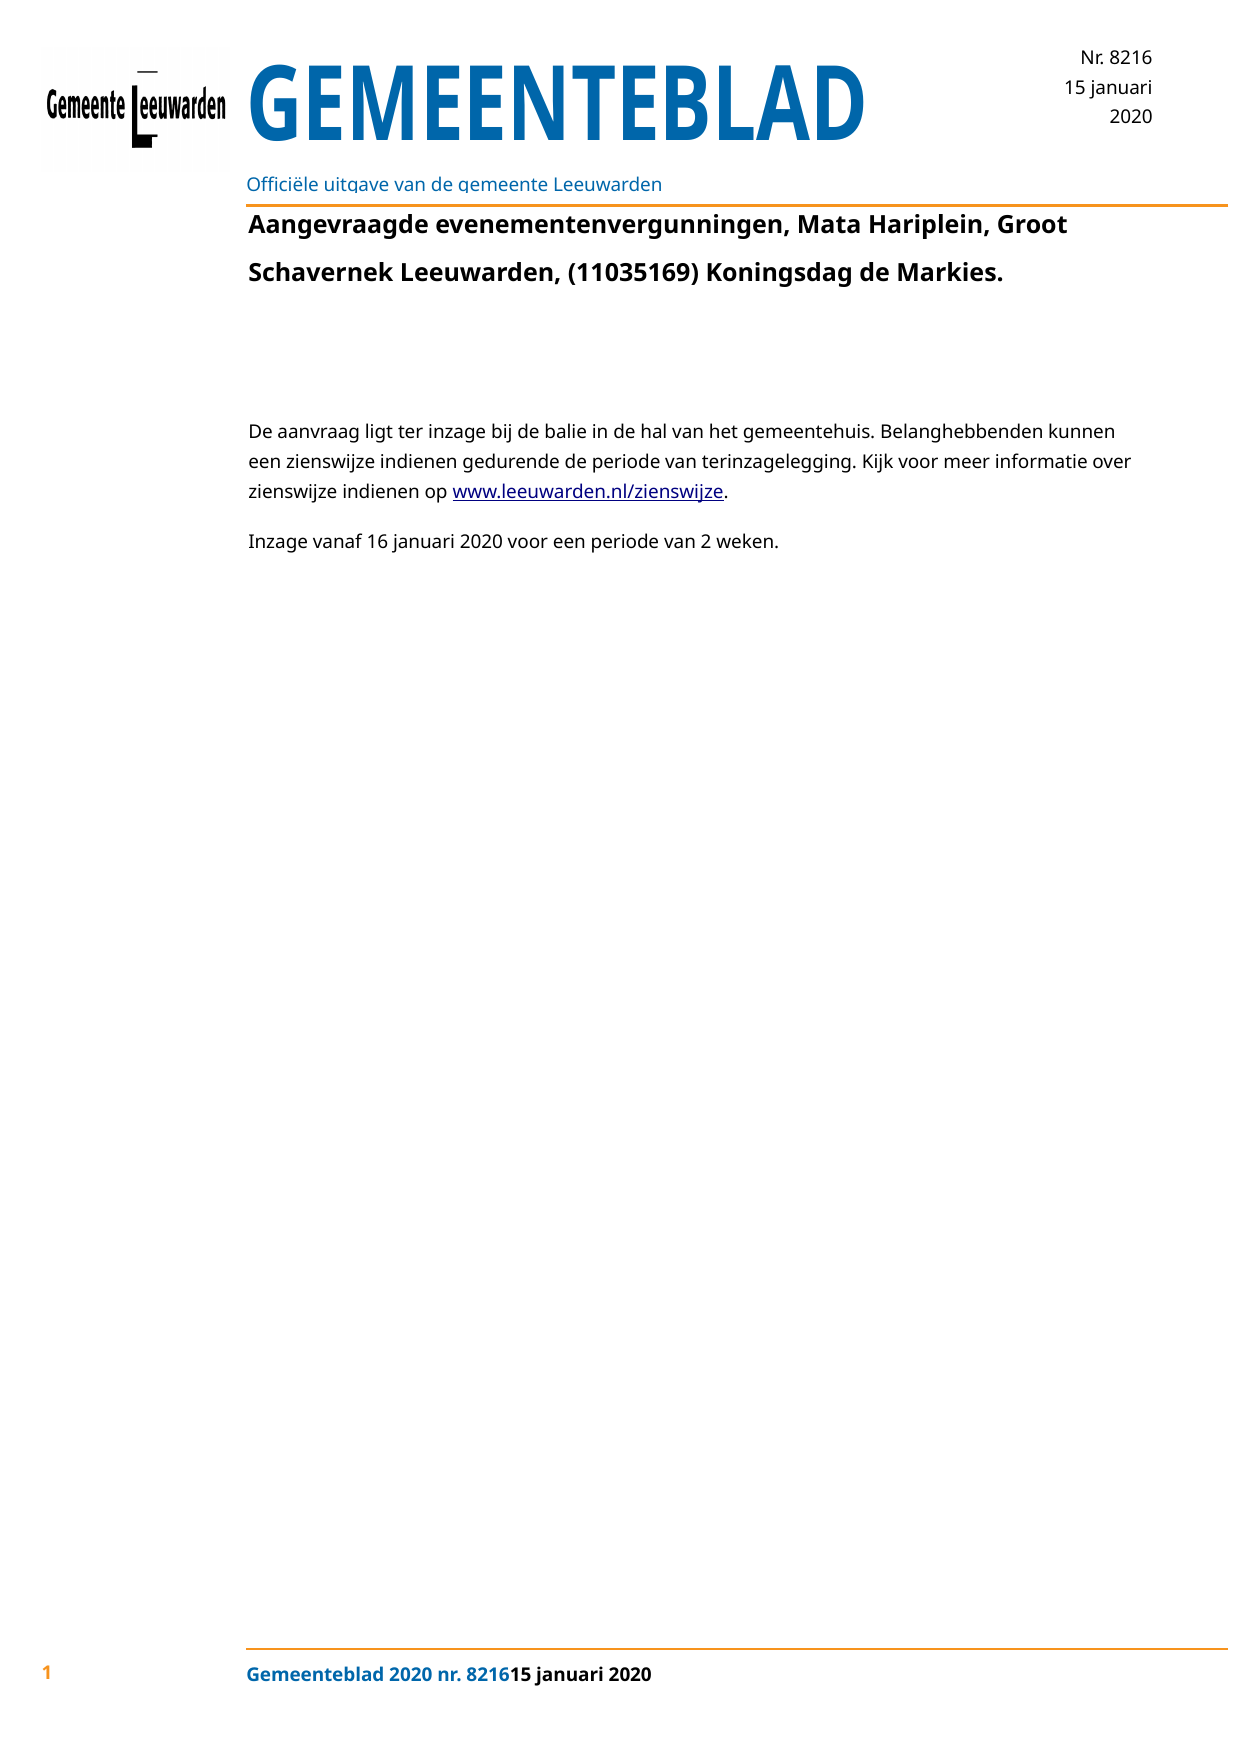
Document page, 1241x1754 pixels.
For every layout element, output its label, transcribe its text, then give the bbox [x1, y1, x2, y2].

text De aanvraag ligt ter inzage bij de balie in de hal van het gemeentehuis. Belanghebbenden kunnen een zienswijze indienen gedurende de periode van terinzagelegging. Kijk voor meer informatie over zienswijze indienen op www.leeuwarden.nl/zienswijze. [248, 419, 1152, 504]
text Inzage vanaf 16 januari 2020 voor een periode van 2 weken. [248, 528, 1152, 554]
text Aangevraagde evenementenvergunningen, Mata Hariplein, Groot Schavernek Leeuwarden, (11035169) Koningsdag de Markies. [248, 207, 1152, 288]
picture [41, 47, 231, 172]
